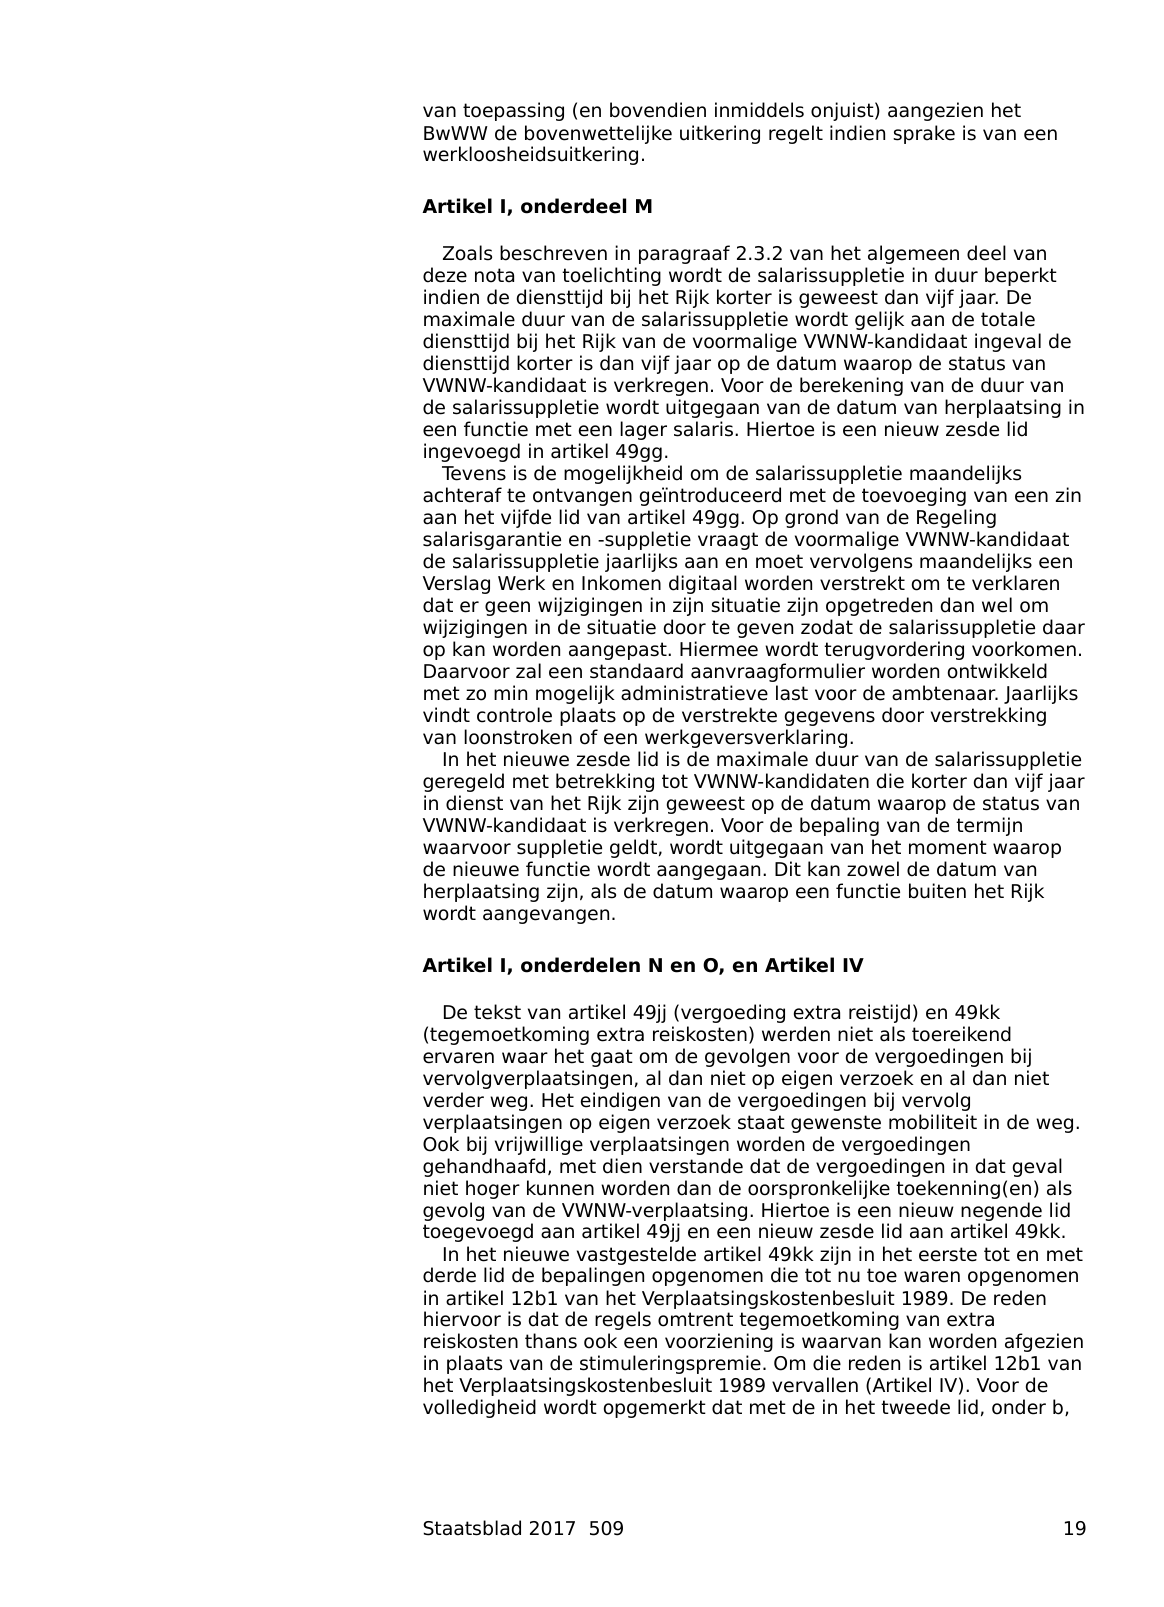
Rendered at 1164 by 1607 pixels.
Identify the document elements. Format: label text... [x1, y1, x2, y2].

text van toepassing (en bovendien inmiddels onjuist) aangezien het BwWW de bovenwettelijke uitkering regelt indien sprake is van een werkloosheidsuitkering. [422, 100, 1087, 166]
text Zoals beschreven in paragraaf 2.3.2 van het algemeen deel van deze nota van toelichting wordt de salarissuppletie in duur beperkt indien de diensttijd bij het Rijk korter is geweest dan vijf jaar. De maximale duur van de salarissuppletie wordt gelijk aan de totale diensttijd bij het Rijk van de voormalige VWNW-kandidaat ingeval de diensttijd korter is dan vijf jaar op de datum waarop de status van VWNW-kandidaat is verkregen. Voor de berekening van de duur van de salarissuppletie wordt uitgegaan van de datum van herplaatsing in een functie met een lager salaris. Hiertoe is een nieuw zesde lid ingevoegd in artikel 49gg. [422, 243, 1087, 463]
text In het nieuwe zesde lid is de maximale duur van de salarissuppletie geregeld met betrekking tot VWNW-kandidaten die korter dan vijf jaar in dienst van het Rijk zijn geweest op de datum waarop de status van VWNW-kandidaat is verkregen. Voor de bepaling van de termijn waarvoor suppletie geldt, wordt uitgegaan van het moment waarop de nieuwe functie wordt aangegaan. Dit kan zowel de datum van herplaatsing zijn, als de datum waarop een functie buiten het Rijk wordt aangevangen. [422, 749, 1087, 925]
text De tekst van artikel 49jj (vergoeding extra reistijd) en 49kk (tegemoetkoming extra reiskosten) werden niet als toereikend ervaren waar het gaat om de gevolgen voor de vergoedingen bij vervolgverplaatsingen, al dan niet op eigen verzoek en al dan niet verder weg. Het eindigen van de vergoedingen bij vervolg verplaatsingen op eigen verzoek staat gewenste mobiliteit in de weg. Ook bij vrijwillige verplaatsingen worden de vergoedingen gehandhaafd, met dien verstande dat de vergoedingen in dat geval niet hoger kunnen worden dan de oorspronkelijke toekenning(en) als gevolg van de VWNW-verplaatsing. Hiertoe is een nieuw negende lid toegevoegd aan artikel 49jj en een nieuw zesde lid aan artikel 49kk. [422, 1002, 1087, 1243]
text In het nieuwe vastgestelde artikel 49kk zijn in het eerste tot en met derde lid de bepalingen opgenomen die tot nu toe waren opgenomen in artikel 12b1 van het Verplaatsingskostenbesluit 1989. De reden hiervoor is dat de regels omtrent tegemoetkoming van extra reiskosten thans ook een voorziening is waarvan kan worden afgezien in plaats van de stimuleringspremie. Om die reden is artikel 12b1 van het Verplaatsingskostenbesluit 1989 vervallen (Artikel IV). Voor de volledigheid wordt opgemerkt dat met de in het tweede lid, onder b, [422, 1243, 1087, 1419]
subtitle Artikel I, onderdeel M [422, 196, 1087, 218]
text Tevens is de mogelijkheid om de salarissuppletie maandelijks achteraf te ontvangen geïntroduceerd met de toevoeging van een zin aan het vijfde lid van artikel 49gg. Op grond van de Regeling salarisgarantie en -suppletie vraagt de voormalige VWNW-kandidaat de salarissuppletie jaarlijks aan en moet vervolgens maandelijks een Verslag Werk en Inkomen digitaal worden verstrekt om te verklaren dat er geen wijzigingen in zijn situatie zijn opgetreden dan wel om wijzigingen in de situatie door te geven zodat de salarissuppletie daar op kan worden aangepast. Hiermee wordt terugvordering voorkomen. Daarvoor zal een standaard aanvraagformulier worden ontwikkeld met zo min mogelijk administratieve last voor de ambtenaar. Jaarlijks vindt controle plaats op de verstrekte gegevens door verstrekking van loonstroken of een werkgeversverklaring. [422, 463, 1087, 749]
subtitle Artikel I, onderdelen N en O, en Artikel IV [422, 955, 1087, 977]
